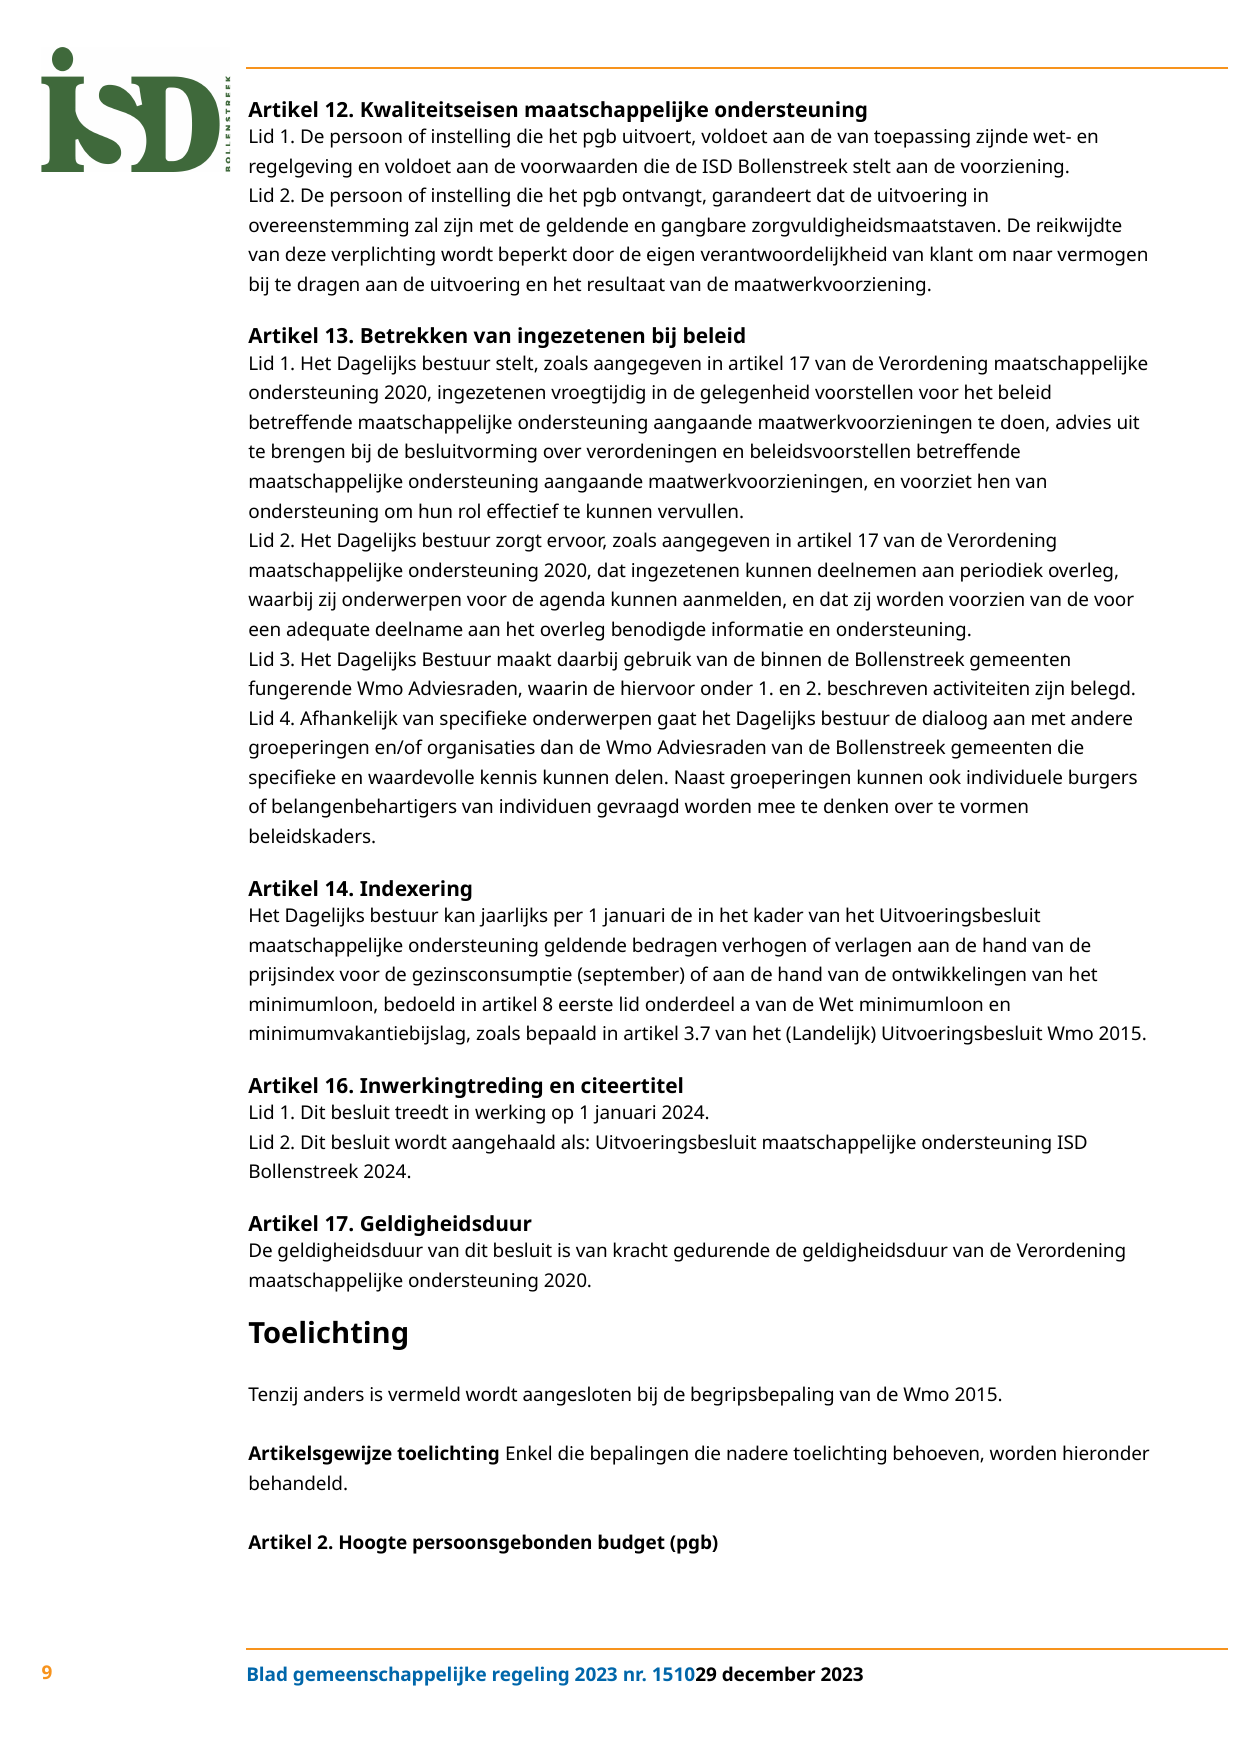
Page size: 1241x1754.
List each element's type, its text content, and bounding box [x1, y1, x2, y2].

text Lid 3. Het Dagelijks Bestuur maakt daarbij gebruik van de binnen de Bollenstreek gemeenten fungerende Wmo Adviesraden, waarin de hiervoor onder 1. en 2. beschreven activiteiten zijn belegd. [248, 646, 1152, 701]
text Lid 1. Het Dagelijks bestuur stelt, zoals aangegeven in artikel 17 van de Verordening maatschappelijke ondersteuning 2020, ingezetenen vroegtijdig in de gelegenheid voorstellen voor het beleid betreffende maatschappelijke ondersteuning aangaande maatwerkvoorzieningen te doen, advies uit te brengen bij de besluitvorming over verordeningen en beleidsvoorstellen betreffende maatschappelijke ondersteuning aangaande maatwerkvoorzieningen, en voorziet hen van ondersteuning om hun rol effectief te kunnen vervullen. [248, 350, 1152, 524]
text Lid 1. De persoon of instelling die het pgb uitvoert, voldoet aan de van toepassing zijnde wet- en regelgeving en voldoet aan de voorwaarden die de ISD Bollenstreek stelt aan de voorziening. [248, 123, 1152, 178]
text Artikel 17. Geldigheidsduur [248, 1209, 1152, 1237]
text Artikel 2. Hoogte persoonsgebonden budget (pgb) [248, 1529, 1152, 1555]
text Tenzij anders is vermeld wordt aangesloten bij de begripsbepaling van de Wmo 2015. [248, 1381, 1152, 1407]
text Artikel 12. Kwaliteitseisen maatschappelijke ondersteuning [248, 95, 1152, 123]
text Artikel 16. Inwerkingtreding en citeertitel [248, 1071, 1152, 1099]
text Lid 2. Dit besluit wordt aangehaald als: Uitvoeringsbesluit maatschappelijke ondersteuning ISD Bollenstreek 2024. [248, 1129, 1152, 1184]
text Lid 2. Het Dagelijks bestuur zorgt ervoor, zoals aangegeven in artikel 17 van de Verordening maatschappelijke ondersteuning 2020, dat ingezetenen kunnen deelnemen aan periodiek overleg, waarbij zij onderwerpen voor de agenda kunnen aanmelden, en dat zij worden voorzien van de voor een adequate deelname aan het overleg benodigde informatie en ondersteuning. [248, 527, 1152, 642]
text Artikelsgewijze toelichting Enkel die bepalingen die nadere toelichting behoeven, worden hieronder behandeld. [248, 1441, 1152, 1496]
text Lid 4. Afhankelijk van specifieke onderwerpen gaat het Dagelijks bestuur de dialoog aan met andere groeperingen en/of organisaties dan de Wmo Adviesraden van de Bollenstreek gemeenten die specifieke en waardevolle kennis kunnen delen. Naast groeperingen kunnen ook individuele burgers of belangenbehartigers van individuen gevraagd worden mee te denken over te vormen beleidskaders. [248, 705, 1152, 849]
text Artikel 13. Betrekken van ingezetenen bij beleid [248, 322, 1152, 350]
text Lid 2. De persoon of instelling die het pgb ontvangt, garandeert dat de uitvoering in overeenstemming zal zijn met de geldende en gangbare zorgvuldigheidsmaatstaven. De reikwijdte van deze verplichting wordt beperkt door de eigen verantwoordelijkheid van klant om naar vermogen bij te dragen aan de uitvoering en het resultaat van de maatwerkvoorziening. [248, 182, 1152, 297]
picture [41, 47, 231, 172]
text Het Dagelijks bestuur kan jaarlijks per 1 januari de in het kader van het Uitvoeringsbesluit maatschappelijke ondersteuning geldende bedragen verhogen of verlagen aan de hand van de prijsindex voor de gezinsconsumptie (september) of aan de hand van de ontwikkelingen van het minimumloon, bedoeld in artikel 8 eerste lid onderdeel a van de Wet minimumloon en minimumvakantiebijslag, zoals bepaald in artikel 3.7 van het (Landelijk) Uitvoeringsbesluit Wmo 2015. [248, 902, 1152, 1046]
text Lid 1. Dit besluit treedt in werking op 1 januari 2024. [248, 1099, 1152, 1125]
text Artikel 14. Indexering [248, 874, 1152, 902]
text Toelichting [248, 1313, 1152, 1352]
text De geldigheidsduur van dit besluit is van kracht gedurende de geldigheidsduur van de Verordening maatschappelijke ondersteuning 2020. [248, 1237, 1152, 1293]
